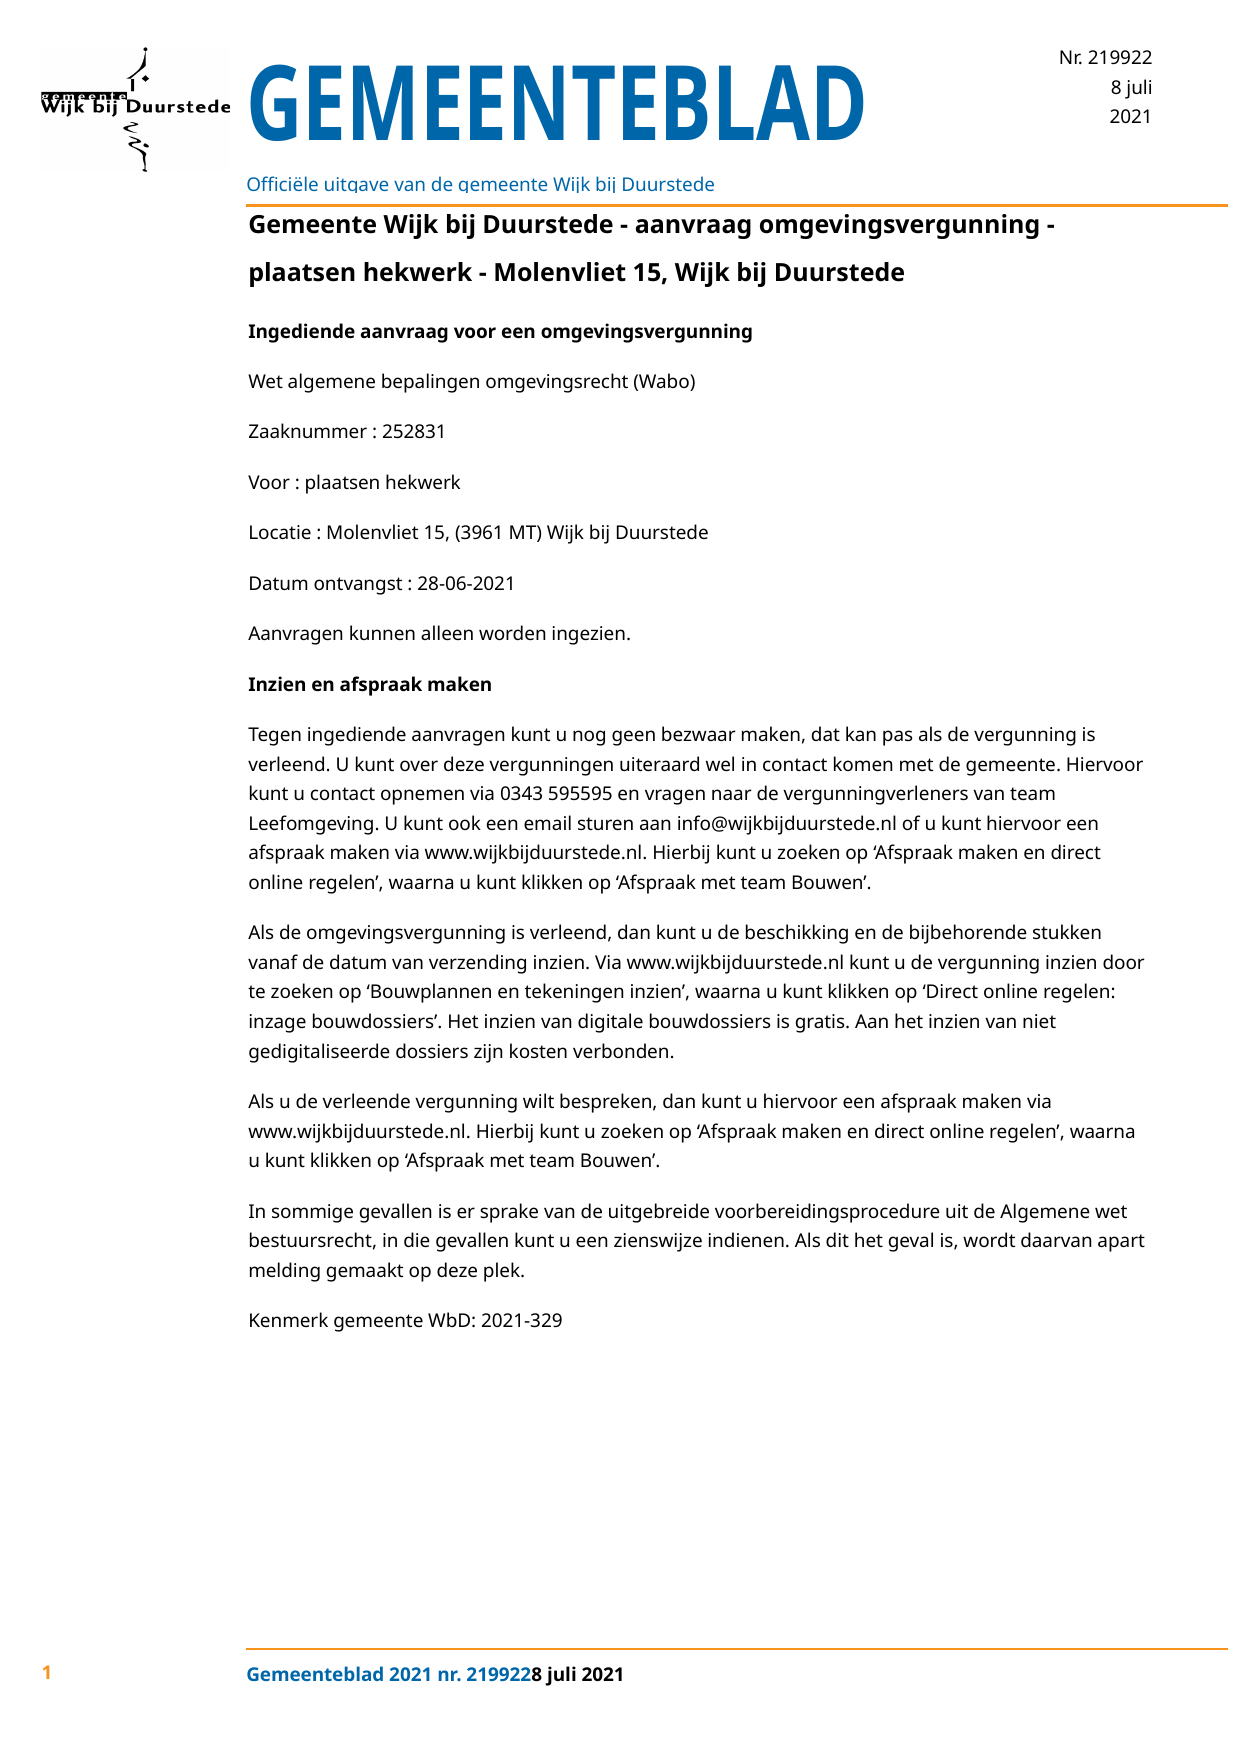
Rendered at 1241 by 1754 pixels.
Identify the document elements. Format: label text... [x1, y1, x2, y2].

text Aanvragen kunnen alleen worden ingezien. [248, 620, 1152, 646]
text In sommige gevallen is er sprake van de uitgebreide voorbereidingsprocedure uit de Algemene wet bestuursrecht, in die gevallen kunt u een zienswijze indienen. Als dit het geval is, wordt daarvan apart melding gemaakt op deze plek. [248, 1198, 1152, 1283]
text Tegen ingediende aanvragen kunt u nog geen bezwaar maken, dat kan pas als de vergunning is verleend. U kunt over deze vergunningen uiteraard wel in contact komen met de gemeente. Hiervoor kunt u contact opnemen via 0343 595595 en vragen naar de vergunningverleners van team Leefomgeving. U kunt ook een email sturen aan info@wijkbijduurstede.nl of u kunt hiervoor een afspraak maken via www.wijkbijduurstede.nl. Hierbij kunt u zoeken op ‘Afspraak maken en direct online regelen’, waarna u kunt klikken op ‘Afspraak met team Bouwen’. [248, 721, 1152, 895]
text Gemeente Wijk bij Duurstede - aanvraag omgevingsvergunning - plaatsen hekwerk - Molenvliet 15, Wijk bij Duurstede [248, 207, 1152, 288]
picture [41, 47, 231, 172]
text Als de omgevingsvergunning is verleend, dan kunt u de beschikking en de bijbehorende stukken vanaf de datum van verzending inzien. Via www.wijkbijduurstede.nl kunt u de vergunning inzien door te zoeken op ‘Bouwplannen en tekeningen inzien’, waarna u kunt klikken op ‘Direct online regelen: inzage bouwdossiers’. Het inzien van digitale bouwdossiers is gratis. Aan het inzien van niet gedigitaliseerde dossiers zijn kosten verbonden. [248, 919, 1152, 1064]
text Voor : plaatsen hekwerk [248, 469, 1152, 495]
text Als u de verleende vergunning wilt bespreken, dan kunt u hiervoor een afspraak maken via www.wijkbijduurstede.nl. Hierbij kunt u zoeken op ‘Afspraak maken en direct online regelen’, waarna u kunt klikken op ‘Afspraak met team Bouwen’. [248, 1088, 1152, 1173]
text Kenmerk gemeente WbD: 2021-329 [248, 1307, 1152, 1333]
text Datum ontvangst : 28-06-2021 [248, 570, 1152, 596]
text Zaaknummer : 252831 [248, 419, 1152, 444]
text Ingediende aanvraag voor een omgevingsvergunning [248, 318, 1152, 344]
text Wet algemene bepalingen omgevingsrecht (Wabo) [248, 368, 1152, 394]
text Inzien en afspraak maken [248, 671, 1152, 697]
text Locatie : Molenvliet 15, (3961 MT) Wijk bij Duurstede [248, 519, 1152, 545]
